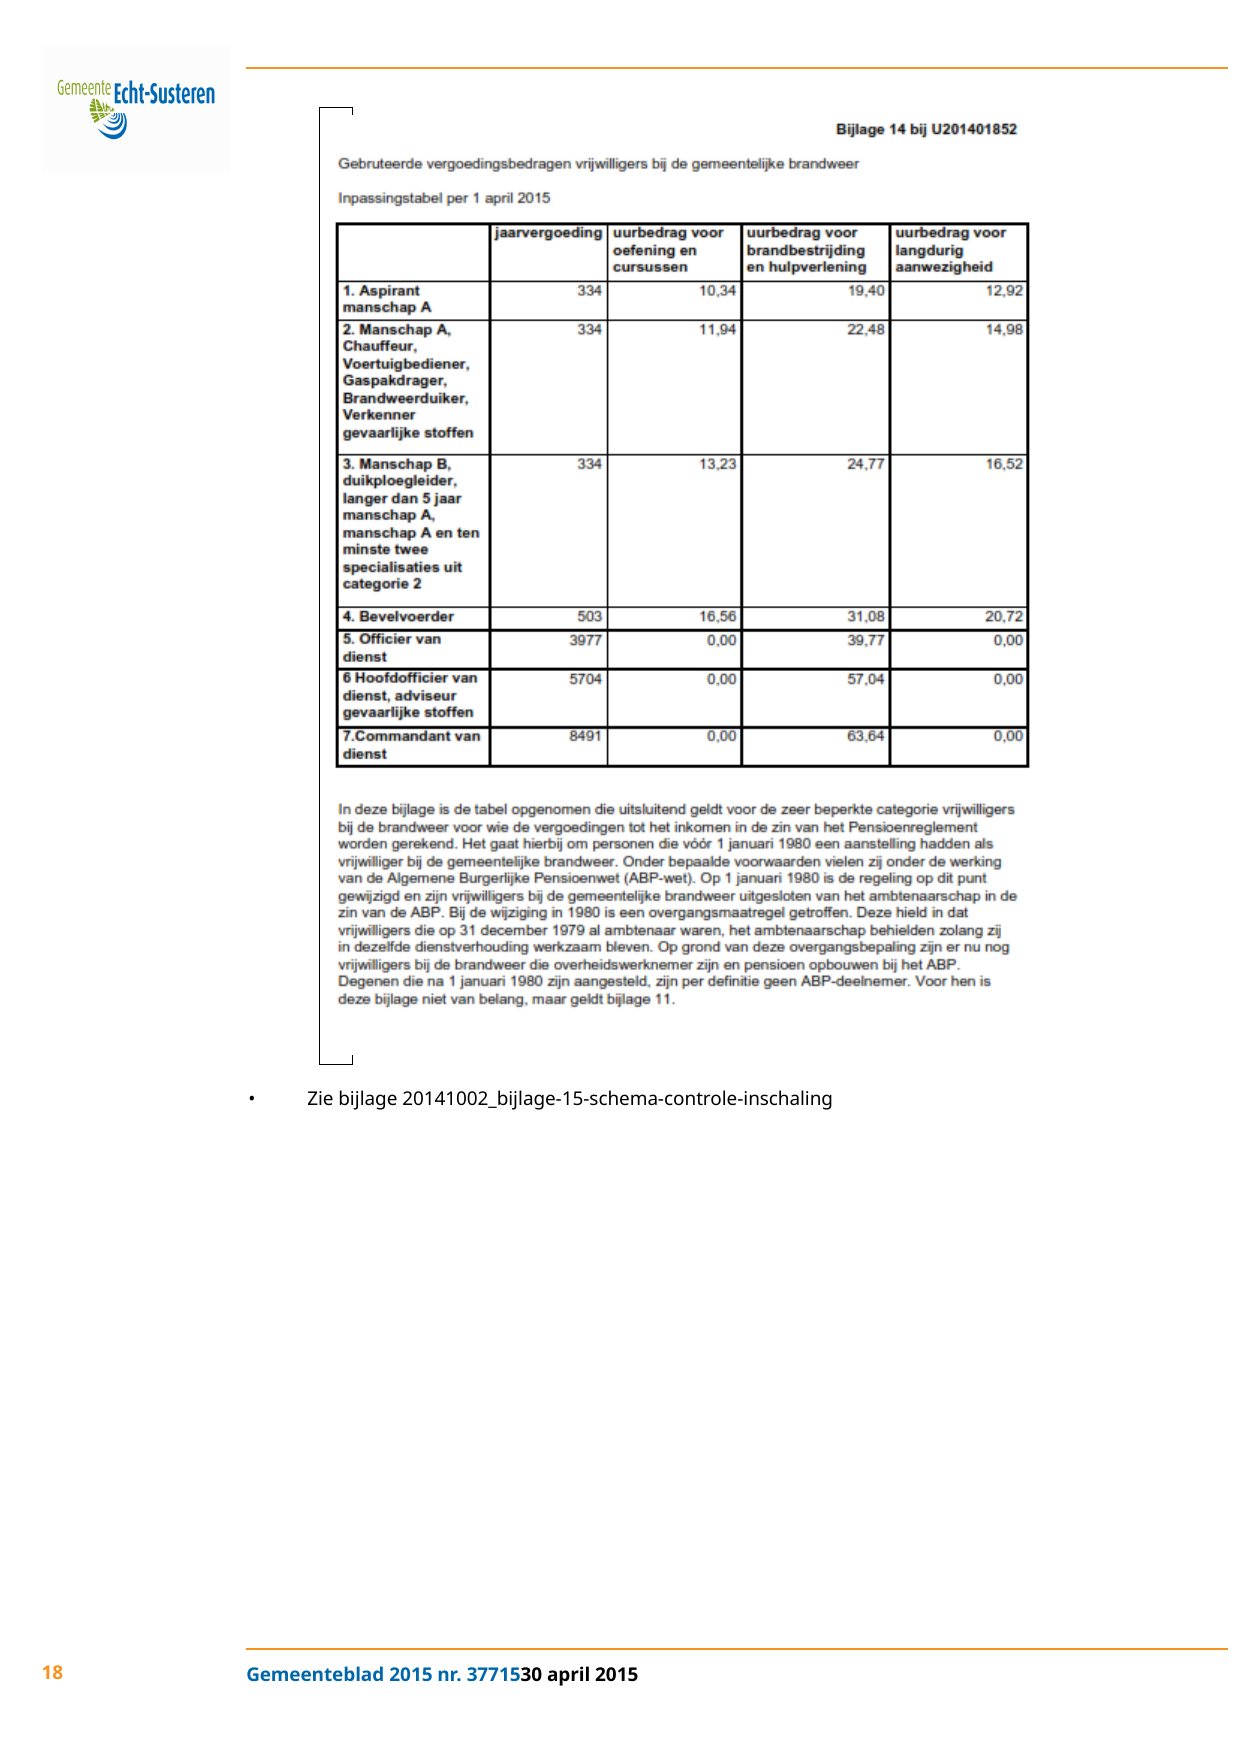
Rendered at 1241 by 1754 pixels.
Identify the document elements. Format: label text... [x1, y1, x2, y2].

picture [327, 115, 1037, 1055]
picture [41, 47, 231, 172]
list Zie bijlage 20141002_bijlage-15-schema-controle-inschaling [248, 1085, 1152, 1111]
